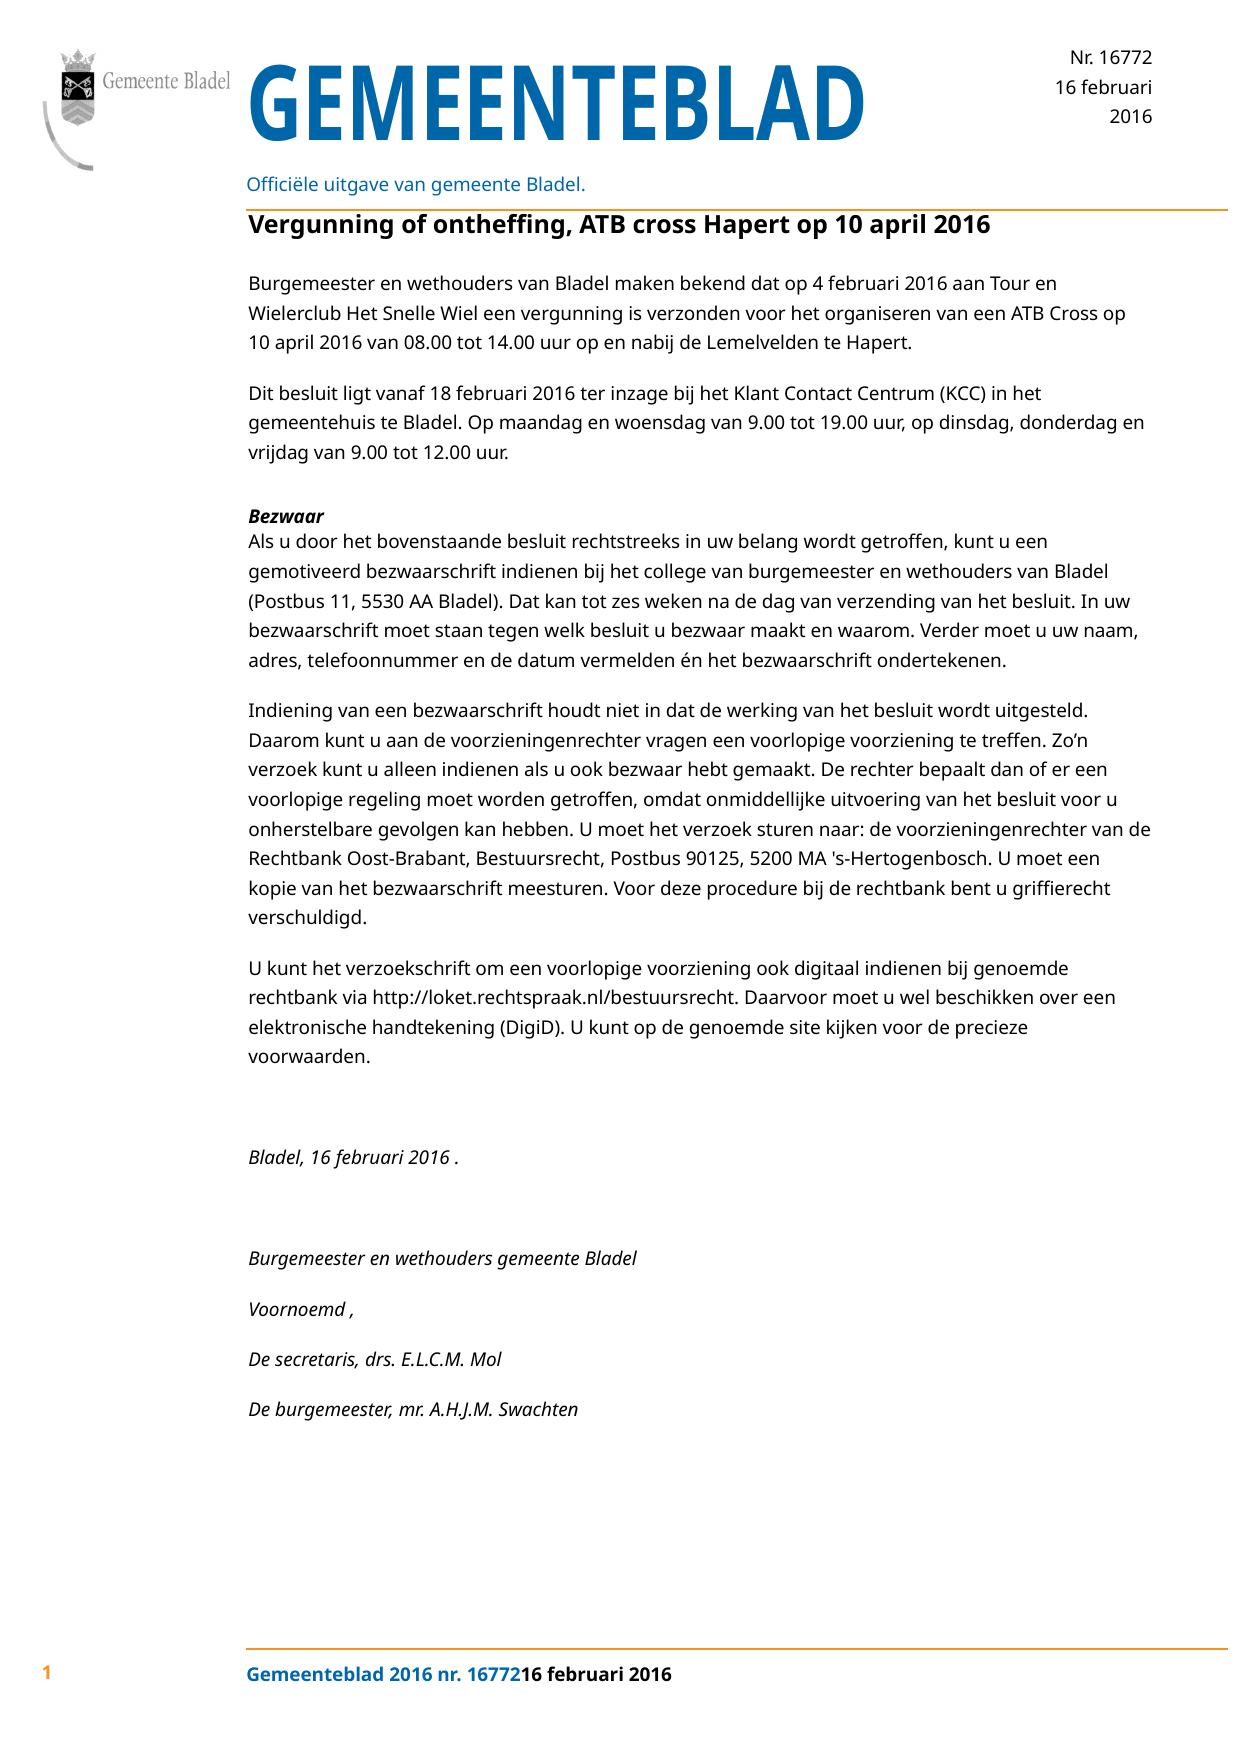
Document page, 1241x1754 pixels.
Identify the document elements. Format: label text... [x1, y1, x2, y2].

text Burgemeester en wethouders gemeente Bladel [248, 1245, 1152, 1271]
text Bladel, 16 februari 2016 . [248, 1144, 1152, 1170]
text De burgemeester, mr. A.H.J.M. Swachten [248, 1397, 1152, 1422]
text Vergunning of ontheffing, ATB cross Hapert op 10 april 2016 [248, 211, 1152, 241]
text U kunt het verzoekschrift om een voorlopige voorziening ook digitaal indienen bij genoemde rechtbank via http://loket.rechtspraak.nl/bestuursrecht. Daarvoor moet u wel beschikken over een elektronische handtekening (DigiD). U kunt op de genoemde site kijken voor de precieze voorwaarden. [248, 955, 1152, 1069]
text Bezwaar [248, 503, 1152, 529]
text Dit besluit ligt vanaf 18 februari 2016 ter inzage bij het Klant Contact Centrum (KCC) in het gemeentehuis te Bladel. Op maandag en woensdag van 9.00 tot 19.00 uur, op dinsdag, donderdag en vrijdag van 9.00 tot 12.00 uur. [248, 380, 1152, 465]
text De secretaris, drs. E.L.C.M. Mol [248, 1346, 1152, 1372]
text Indiening van een bezwaarschrift houdt niet in dat de werking van het besluit wordt uitgesteld. Daarom kunt u aan de voorzieningenrechter vragen een voorlopige voorziening te treffen. Zo’n verzoek kunt u alleen indienen als u ook bezwaar hebt gemaakt. De rechter bepaalt dan of er een voorlopige regeling moet worden getroffen, omdat onmiddellijke uitvoering van het besluit voor u onherstelbare gevolgen kan hebben. U moet het verzoek sturen naar: de voorzieningenrechter van de Rechtbank Oost-Brabant, Bestuursrecht, Postbus 90125, 5200 MA 's-Hertogenbosch. U moet een kopie van het bezwaarschrift meesturen. Voor deze procedure bij de rechtbank bent u griffierecht verschuldigd. [248, 697, 1152, 930]
text Voornoemd , [248, 1296, 1152, 1322]
text Burgemeester en wethouders van Bladel maken bekend dat op 4 februari 2016 aan Tour en Wielerclub Het Snelle Wiel een vergunning is verzonden voor het organiseren van een ATB Cross op 10 april 2016 van 08.00 tot 14.00 uur op en nabij de Lemelvelden te Hapert. [248, 270, 1152, 355]
text Als u door het bovenstaande besluit rechtstreeks in uw belang wordt getroffen, kunt u een gemotiveerd bezwaarschrift indienen bij het college van burgemeester en wethouders van Bladel (Postbus 11, 5530 AA Bladel). Dat kan tot zes weken na de dag van verzending van het besluit. In uw bezwaarschrift moet staan tegen welk besluit u bezwaar maakt en waarom. Verder moet u uw naam, adres, telefoonnummer en de datum vermelden én het bezwaarschrift ondertekenen. [248, 529, 1152, 673]
picture [41, 47, 231, 172]
